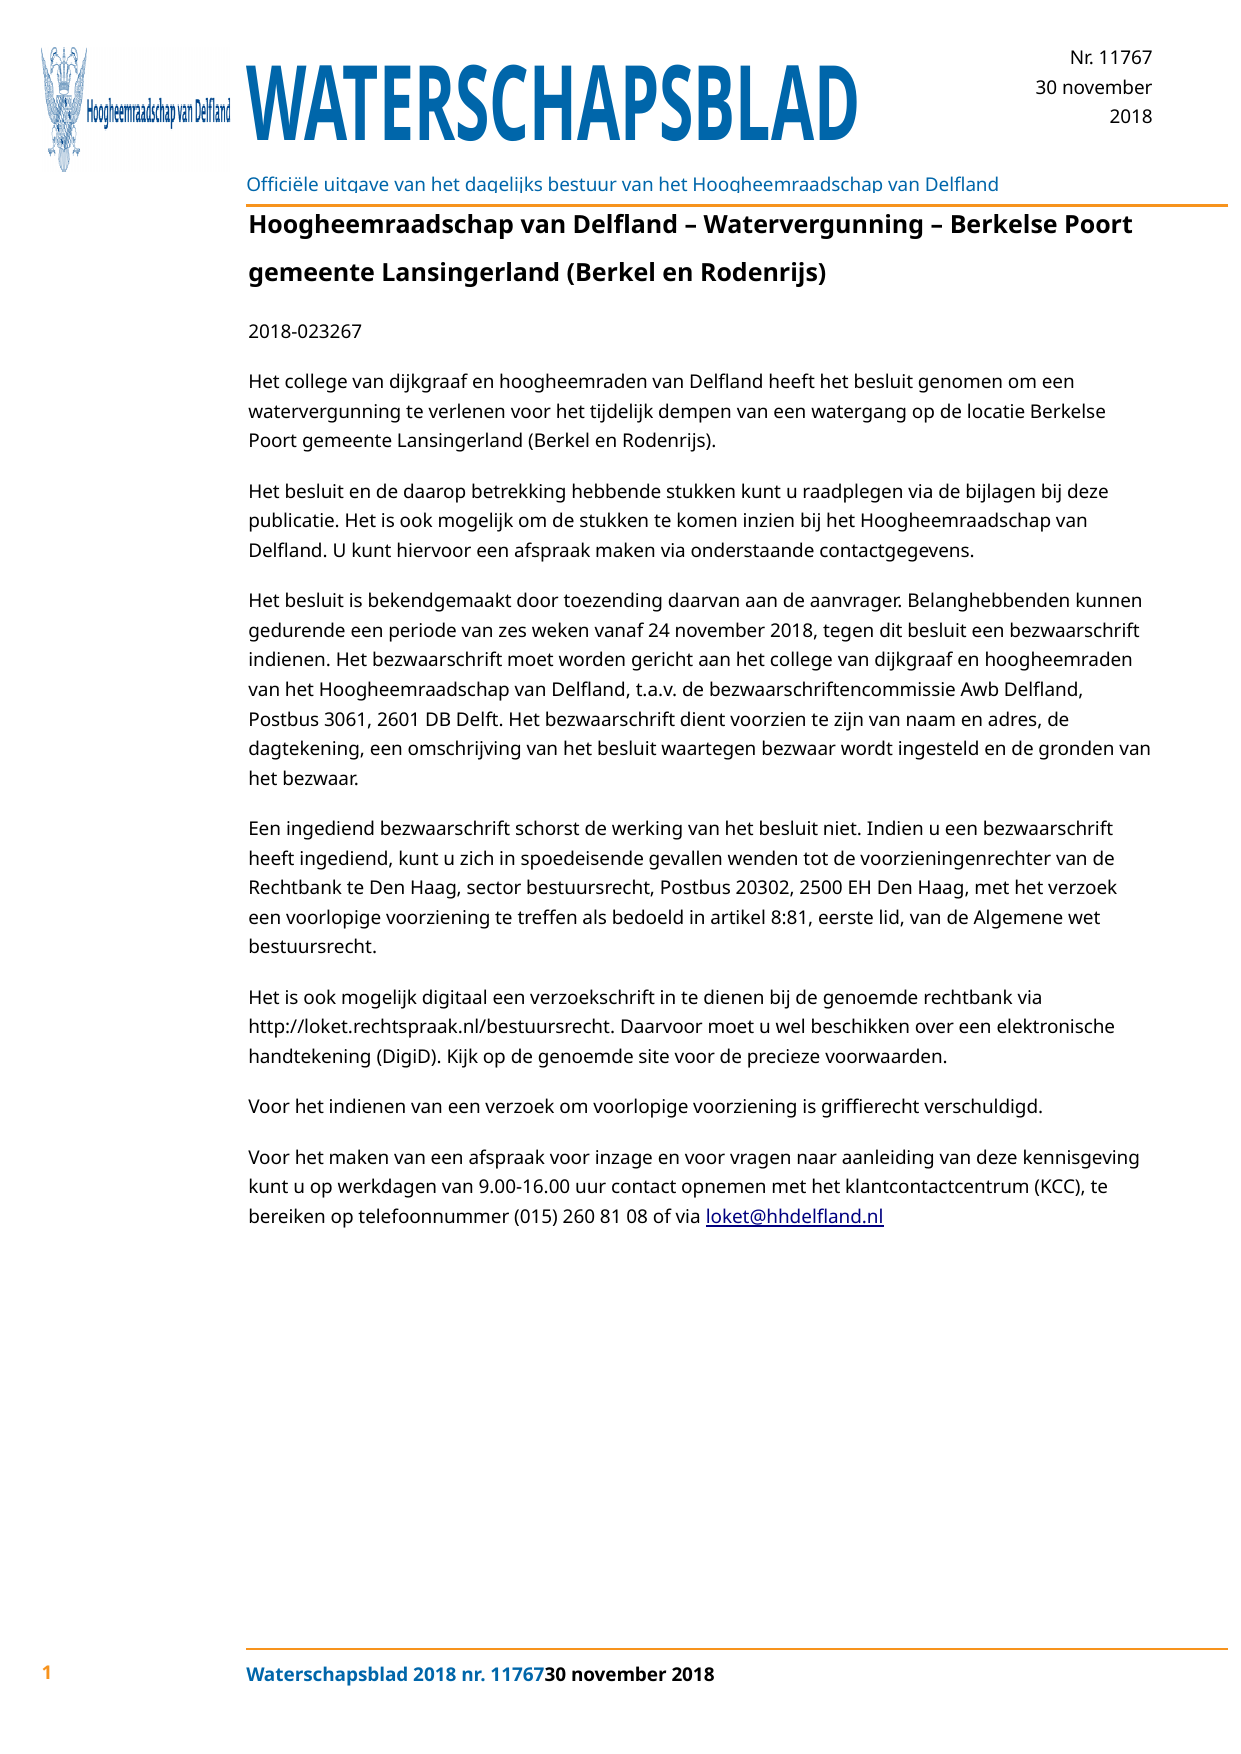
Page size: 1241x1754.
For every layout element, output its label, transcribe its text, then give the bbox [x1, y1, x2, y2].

text Het besluit en de daarop betrekking hebbende stukken kunt u raadplegen via de bijlagen bij deze publicatie. Het is ook mogelijk om de stukken te komen inzien bij het Hoogheemraadschap van Delfland. U kunt hiervoor een afspraak maken via onderstaande contactgegevens. [248, 478, 1152, 563]
picture [41, 47, 231, 172]
text 2018-023267 [248, 318, 1152, 344]
text Het besluit is bekendgemaakt door toezending daarvan aan de aanvrager. Belanghebbenden kunnen gedurende een periode van zes weken vanaf 24 november 2018, tegen dit besluit een bezwaarschrift indienen. Het bezwaarschrift moet worden gericht aan het college van dijkgraaf en hoogheemraden van het Hoogheemraadschap van Delfland, t.a.v. de bezwaarschriftencommissie Awb Delfland, Postbus 3061, 2601 DB Delft. Het bezwaarschrift dient voorzien te zijn van naam en adres, de dagtekening, een omschrijving van het besluit waartegen bezwaar wordt ingesteld en de gronden van het bezwaar. [248, 587, 1152, 791]
text Voor het maken van een afspraak voor inzage en voor vragen naar aanleiding van deze kennisgeving kunt u op werkdagen van 9.00-16.00 uur contact opnemen met het klantcontactcentrum (KCC), te bereiken op telefoonnummer (015) 260 81 08 of via loket@hhdelfland.nl [248, 1144, 1152, 1229]
text Het college van dijkgraaf en hoogheemraden van Delfland heeft het besluit genomen om een watervergunning te verlenen voor het tijdelijk dempen van een watergang op de locatie Berkelse Poort gemeente Lansingerland (Berkel en Rodenrijs). [248, 368, 1152, 453]
text Voor het indienen van een verzoek om voorlopige voorziening is griffierecht verschuldigd. [248, 1094, 1152, 1119]
text Een ingediend bezwaarschrift schorst de werking van het besluit niet. Indien u een bezwaarschrift heeft ingediend, kunt u zich in spoedeisende gevallen wenden tot de voorzieningenrechter van de Rechtbank te Den Haag, sector bestuursrecht, Postbus 20302, 2500 EH Den Haag, met het verzoek een voorlopige voorziening te treffen als bedoeld in artikel 8:81, eerste lid, van de Algemene wet bestuursrecht. [248, 815, 1152, 959]
text Hoogheemraadschap van Delfland – Watervergunning – Berkelse Poort gemeente Lansingerland (Berkel en Rodenrijs) [248, 207, 1152, 288]
text Het is ook mogelijk digitaal een verzoekschrift in te dienen bij de genoemde rechtbank via http://loket.rechtspraak.nl/bestuursrecht. Daarvoor moet u wel beschikken over een elektronische handtekening (DigiD). Kijk op de genoemde site voor de precieze voorwaarden. [248, 984, 1152, 1069]
